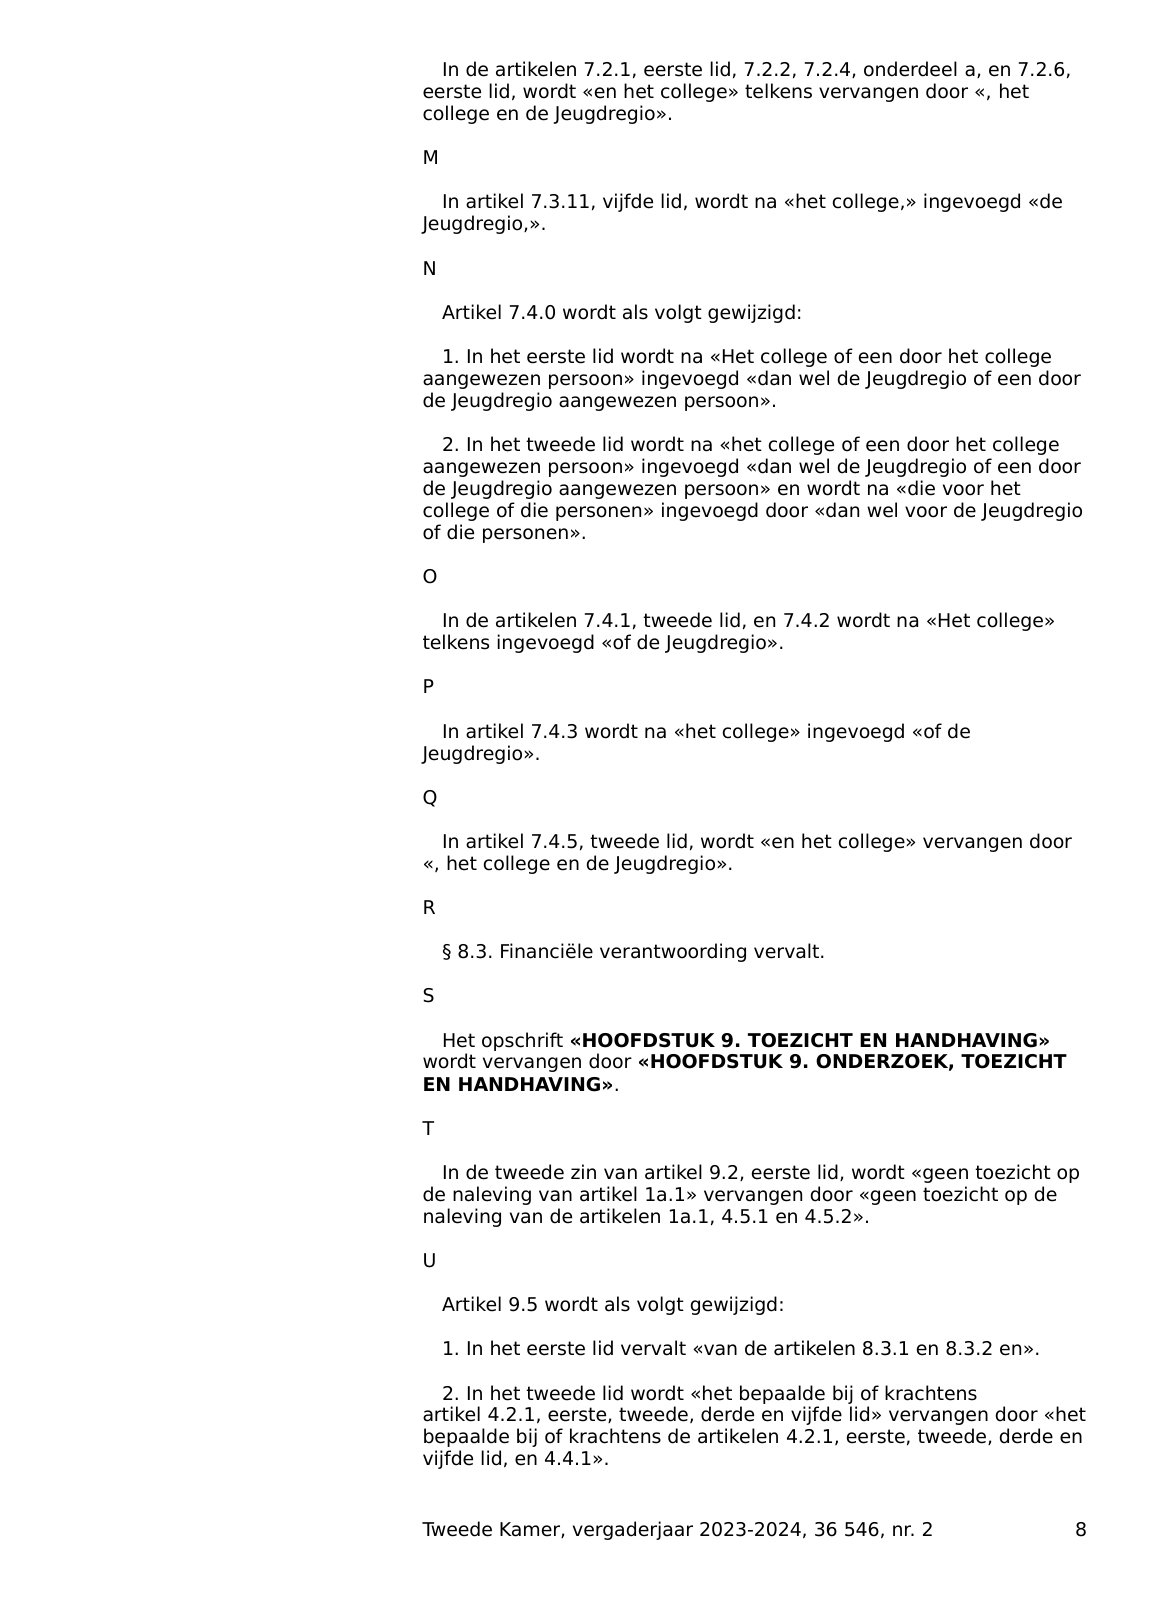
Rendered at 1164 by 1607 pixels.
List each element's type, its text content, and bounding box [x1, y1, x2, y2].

text In de tweede zin van artikel 9.2, eerste lid, wordt «geen toezicht op de naleving van artikel 1a.1» vervangen door «geen toezicht op de naleving van de artikelen 1a.1, 4.5.1 en 4.5.2». [422, 1162, 1087, 1228]
text Artikel 7.4.0 wordt als volgt gewijzigd: [422, 302, 1087, 324]
text P [422, 676, 1087, 698]
text In artikel 7.4.5, tweede lid, wordt «en het college» vervangen door «, het college en de Jeugdregio». [422, 831, 1087, 875]
text O [422, 566, 1087, 588]
text In de artikelen 7.4.1, tweede lid, en 7.4.2 wordt na «Het college» telkens ingevoegd «of de Jeugdregio». [422, 610, 1087, 654]
text 2. In het tweede lid wordt na «het college of een door het college aangewezen persoon» ingevoegd «dan wel de Jeugdregio of een door de Jeugdregio aangewezen persoon» en wordt na «die voor het college of die personen» ingevoegd door «dan wel voor de Jeugdregio of die personen». [422, 434, 1087, 544]
text In artikel 7.3.11, vijfde lid, wordt na «het college,» ingevoegd «de Jeugdregio,». [422, 191, 1087, 235]
text § 8.3. Financiële verantwoording vervalt. [422, 941, 1087, 963]
text 1. In het eerste lid vervalt «van de artikelen 8.3.1 en 8.3.2 en». [422, 1338, 1087, 1360]
text In de artikelen 7.2.1, eerste lid, 7.2.2, 7.2.4, onderdeel a, en 7.2.6, eerste lid, wordt «en het college» telkens vervangen door «, het college en de Jeugdregio». [422, 59, 1087, 125]
text S [422, 985, 1087, 1007]
text 2. In het tweede lid wordt «het bepaalde bij of krachtens artikel 4.2.1, eerste, tweede, derde en vijfde lid» vervangen door «het bepaalde bij of krachtens de artikelen 4.2.1, eerste, tweede, derde en vijfde lid, en 4.4.1». [422, 1382, 1087, 1470]
text Artikel 9.5 wordt als volgt gewijzigd: [422, 1294, 1087, 1316]
text N [422, 257, 1087, 279]
text R [422, 897, 1087, 919]
text 1. In het eerste lid wordt na «Het college of een door het college aangewezen persoon» ingevoegd «dan wel de Jeugdregio of een door de Jeugdregio aangewezen persoon». [422, 346, 1087, 412]
text Het opschrift «HOOFDSTUK 9. TOEZICHT EN HANDHAVING» wordt vervangen door «HOOFDSTUK 9. ONDERZOEK, TOEZICHT EN HANDHAVING». [422, 1029, 1087, 1095]
text M [422, 147, 1087, 169]
text T [422, 1118, 1087, 1139]
text U [422, 1250, 1087, 1272]
text Q [422, 787, 1087, 809]
text In artikel 7.4.3 wordt na «het college» ingevoegd «of de Jeugdregio». [422, 721, 1087, 764]
